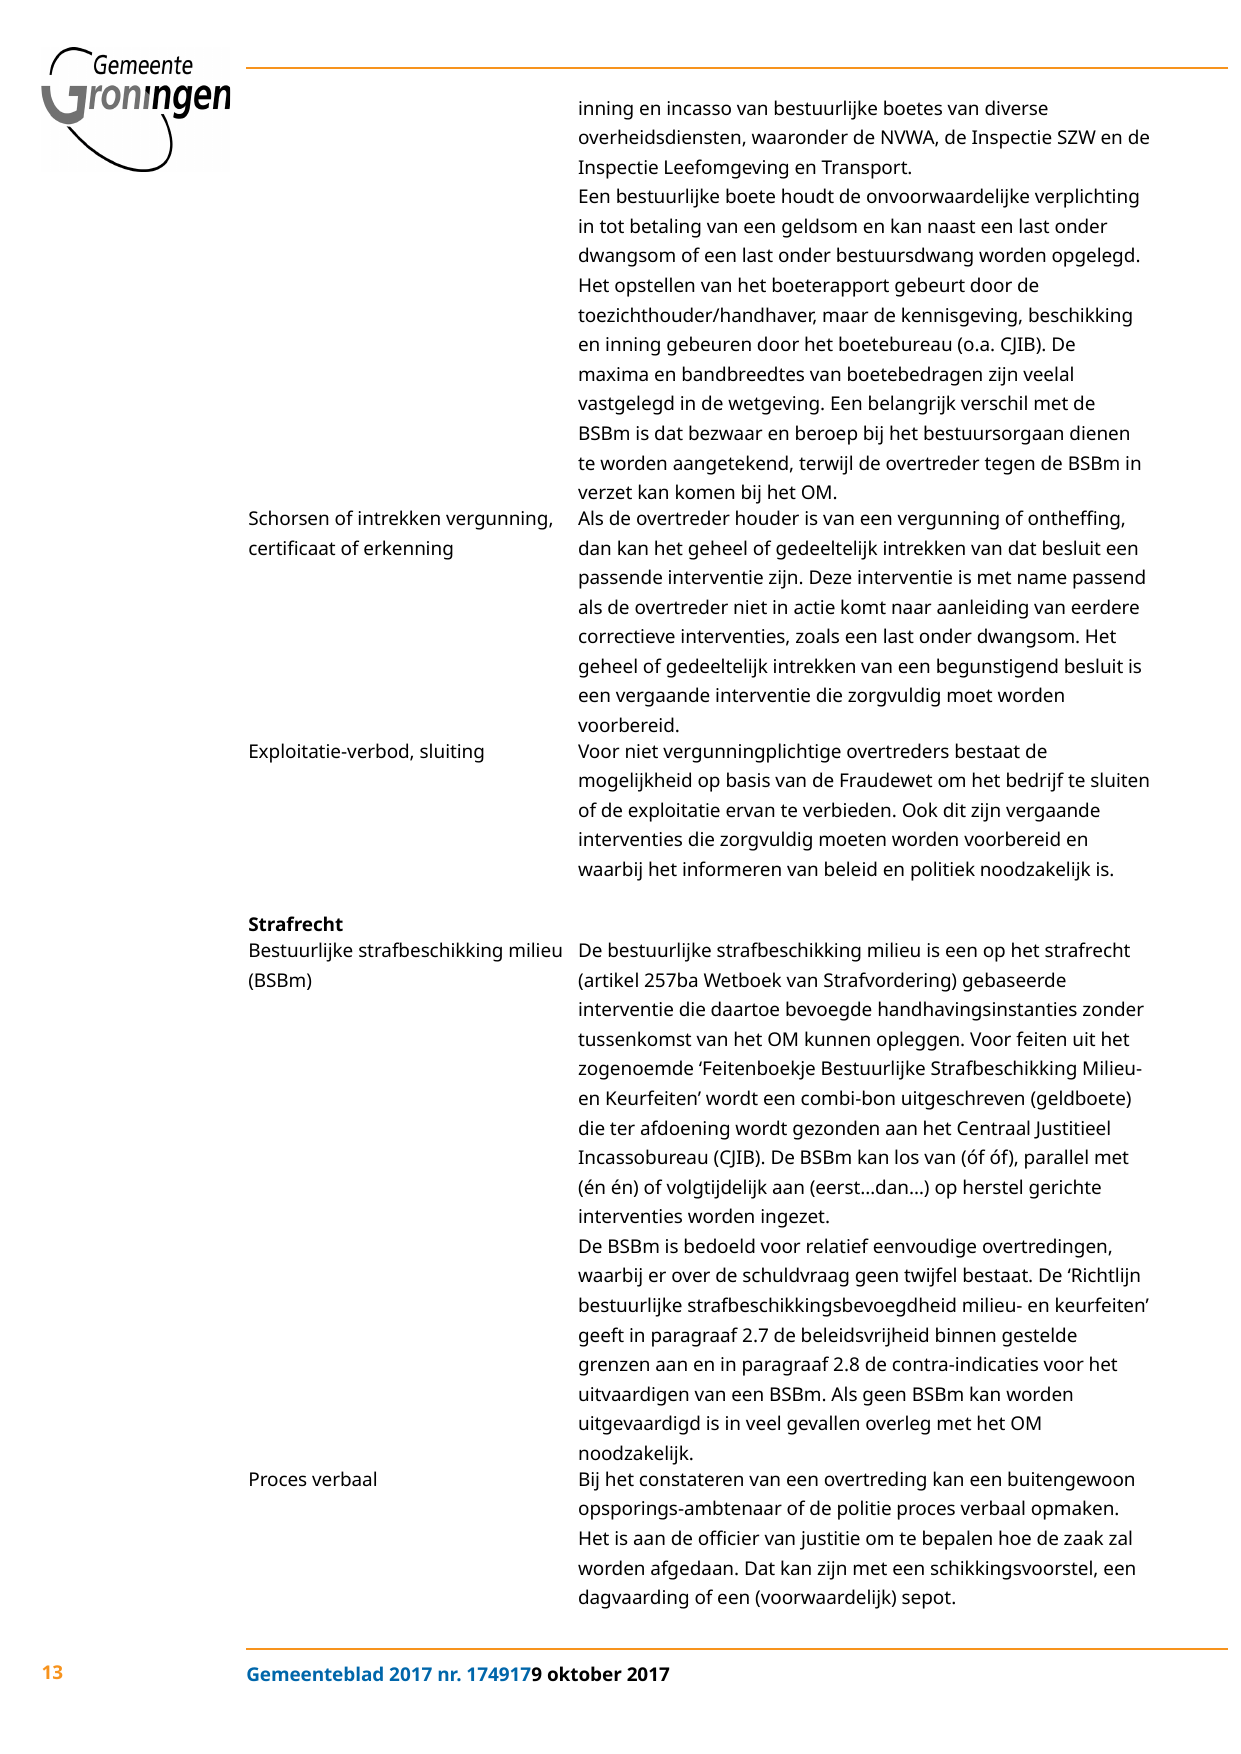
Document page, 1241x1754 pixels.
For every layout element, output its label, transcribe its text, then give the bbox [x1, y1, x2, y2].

table_cell Als de overtreder houder is van een vergunning of ontheffing, dan kan het geheel of gedeeltelijk intrekken van dat besluit een passende interventie zijn. Deze interventie is met name passend als de overtreder niet in actie komt naar aanleiding van eerdere correctieve interventies, zoals een last onder dwangsom. Het geheel of gedeeltelijk intrekken van een begunstigend besluit is een vergaande interventie die zorgvuldig moet worden voorbereid. [578, 505, 1152, 738]
table_cell Strafrecht [248, 882, 1152, 937]
table_cell Voor niet vergunningplichtige overtreders bestaat de mogelijkheid op basis van de Fraudewet om het bedrijf te sluiten of de exploitatie ervan te verbieden. Ook dit zijn vergaande interventies die zorgvuldig moeten worden voorbereid en waarbij het informeren van beleid en politiek noodzakelijk is. [578, 738, 1152, 882]
picture [41, 47, 231, 172]
table_cell Proces verbaal [248, 1466, 578, 1610]
table_cell [248, 95, 578, 505]
table_cell Bestuurlijke strafbeschikking milieu (BSBm) [248, 937, 578, 1466]
table_cell De bestuurlijke strafbeschikking milieu is een op het strafrecht (artikel 257ba Wetboek van Strafvordering) gebaseerde interventie die daartoe bevoegde handhavingsinstanties zonder tussenkomst van het OM kunnen opleggen. Voor feiten uit het zogenoemde ‘Feitenboekje Bestuurlijke Strafbeschikking Milieu- en Keurfeiten’ wordt een combi-bon uitgeschreven (geldboete) die ter afdoening wordt gezonden aan het Centraal Justitieel Incassobureau (CJIB). De BSBm kan los van (óf óf), parallel met (én én) of volgtijdelijk aan (eerst…dan…) op herstel gerichte interventies worden ingezet. De BSBm is bedoeld voor relatief eenvoudige overtredingen, waarbij er over de schuldvraag geen twijfel bestaat. De ‘Richtlijn bestuurlijke strafbeschikkingsbevoegdheid milieu- en keurfeiten’ geeft in paragraaf 2.7 de beleidsvrijheid binnen gestelde grenzen aan en in paragraaf 2.8 de contra-indicaties voor het uitvaardigen van een BSBm. Als geen BSBm kan worden uitgevaardigd is in veel gevallen overleg met het OM noodzakelijk. [578, 937, 1152, 1466]
table_cell Schorsen of intrekken vergunning, certificaat of erkenning [248, 505, 578, 738]
table_cell Exploitatie-verbod, sluiting [248, 738, 578, 882]
table_cell Bij het constateren van een overtreding kan een buitengewoon opsporings-ambtenaar of de politie proces verbaal opmaken. Het is aan de officier van justitie om te bepalen hoe de zaak zal worden afgedaan. Dat kan zijn met een schikkingsvoorstel, een dagvaarding of een (voorwaardelijk) sepot. [578, 1466, 1152, 1610]
table_cell inning en incasso van bestuurlijke boetes van diverse overheidsdiensten, waaronder de NVWA, de Inspectie SZW en de Inspectie Leefomgeving en Transport. Een bestuurlijke boete houdt de onvoorwaardelijke verplichting in tot betaling van een geldsom en kan naast een last onder dwangsom of een last onder bestuursdwang worden opgelegd. Het opstellen van het boeterapport gebeurt door de toezichthouder/handhaver, maar de kennisgeving, beschikking en inning gebeuren door het boetebureau (o.a. CJIB). De maxima en bandbreedtes van boetebedragen zijn veelal vastgelegd in de wetgeving. Een belangrijk verschil met de BSBm is dat bezwaar en beroep bij het bestuursorgaan dienen te worden aangetekend, terwijl de overtreder tegen de BSBm in verzet kan komen bij het OM. [578, 95, 1152, 505]
